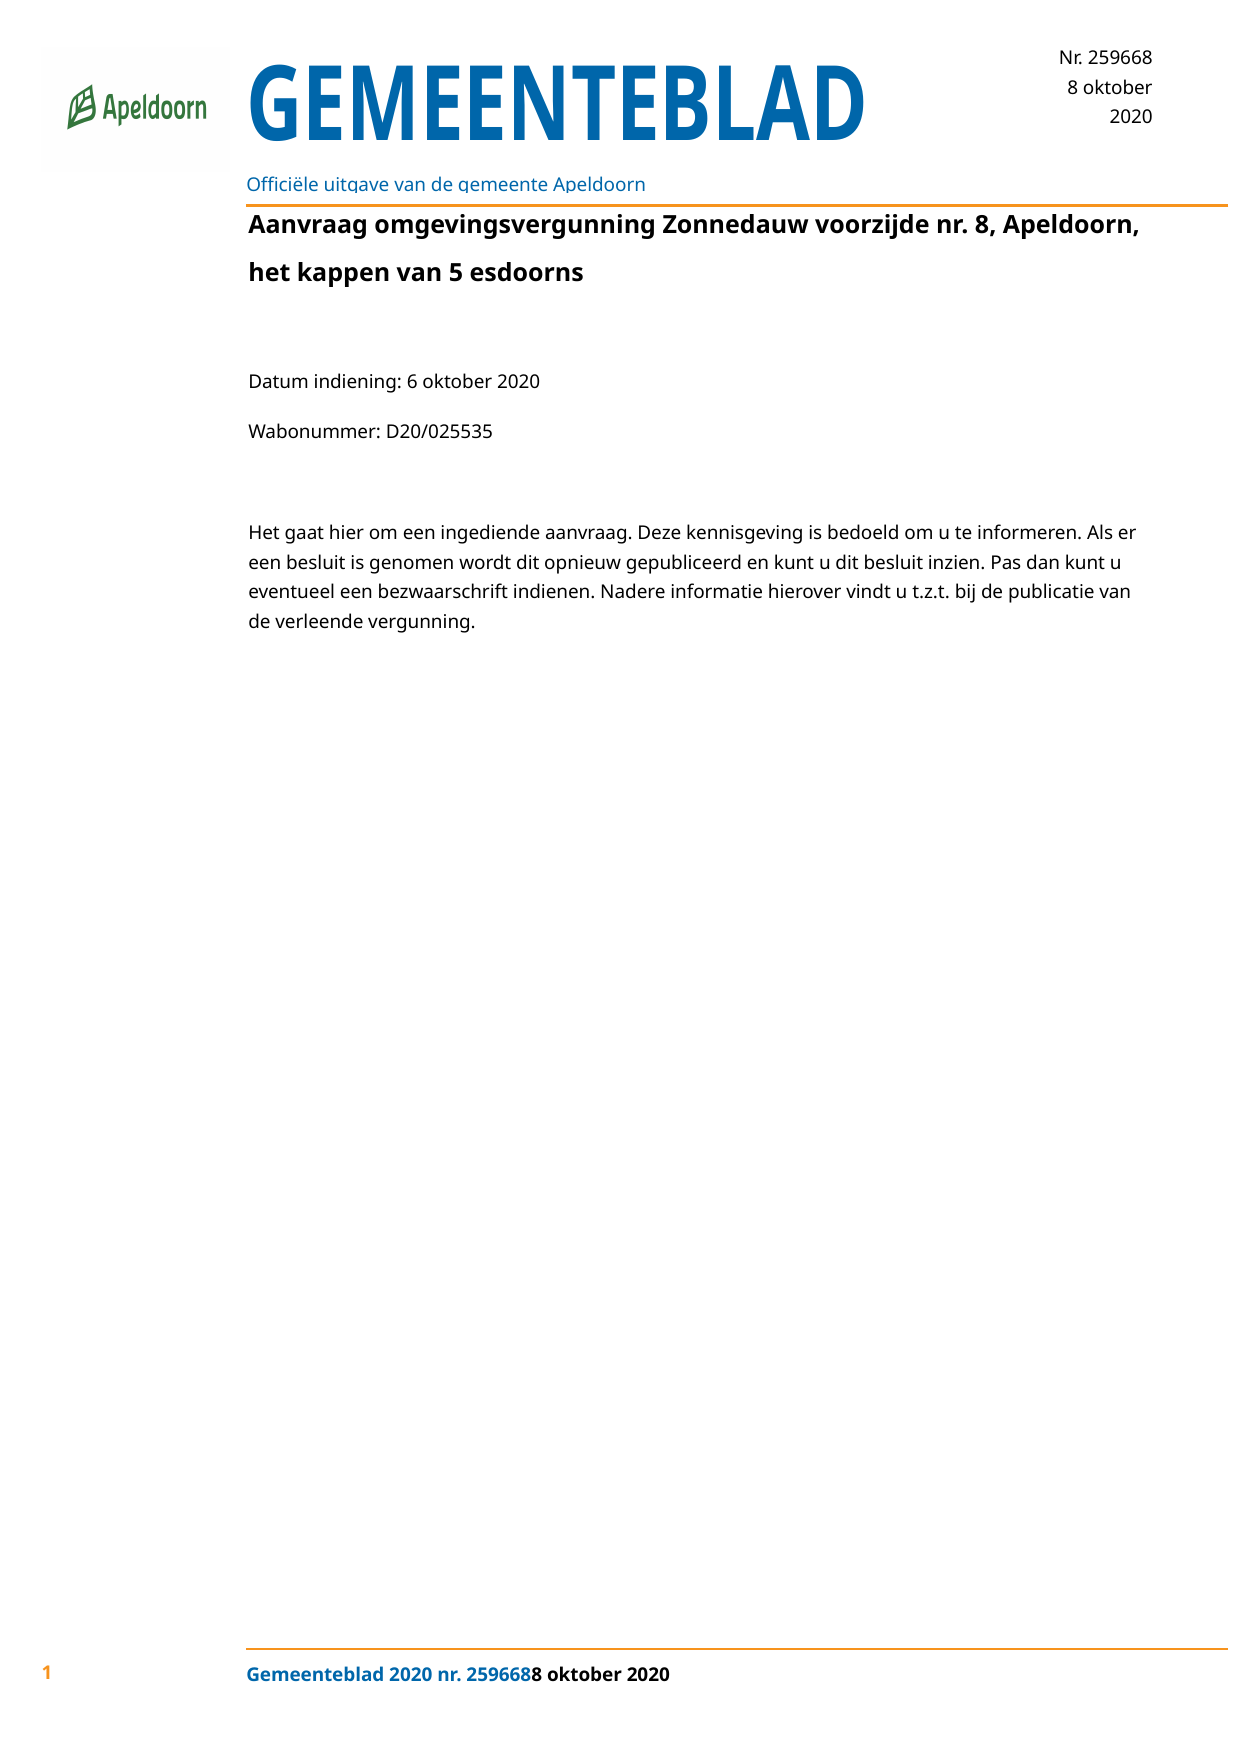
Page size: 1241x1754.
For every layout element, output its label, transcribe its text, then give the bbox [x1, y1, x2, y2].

text Datum indiening: 6 oktober 2020 [248, 368, 1152, 394]
text Aanvraag omgevingsvergunning Zonnedauw voorzijde nr. 8, Apeldoorn, het kappen van 5 esdoorns [248, 207, 1152, 288]
picture [41, 47, 231, 172]
text Wabonummer: D20/025535 [248, 419, 1152, 444]
text Het gaat hier om een ingediende aanvraag. Deze kennisgeving is bedoeld om u te informeren. Als er een besluit is genomen wordt dit opnieuw gepubliceerd en kunt u dit besluit inzien. Pas dan kunt u eventueel een bezwaarschrift indienen. Nadere informatie hierover vindt u t.z.t. bij de publicatie van de verleende vergunning. [248, 519, 1152, 634]
